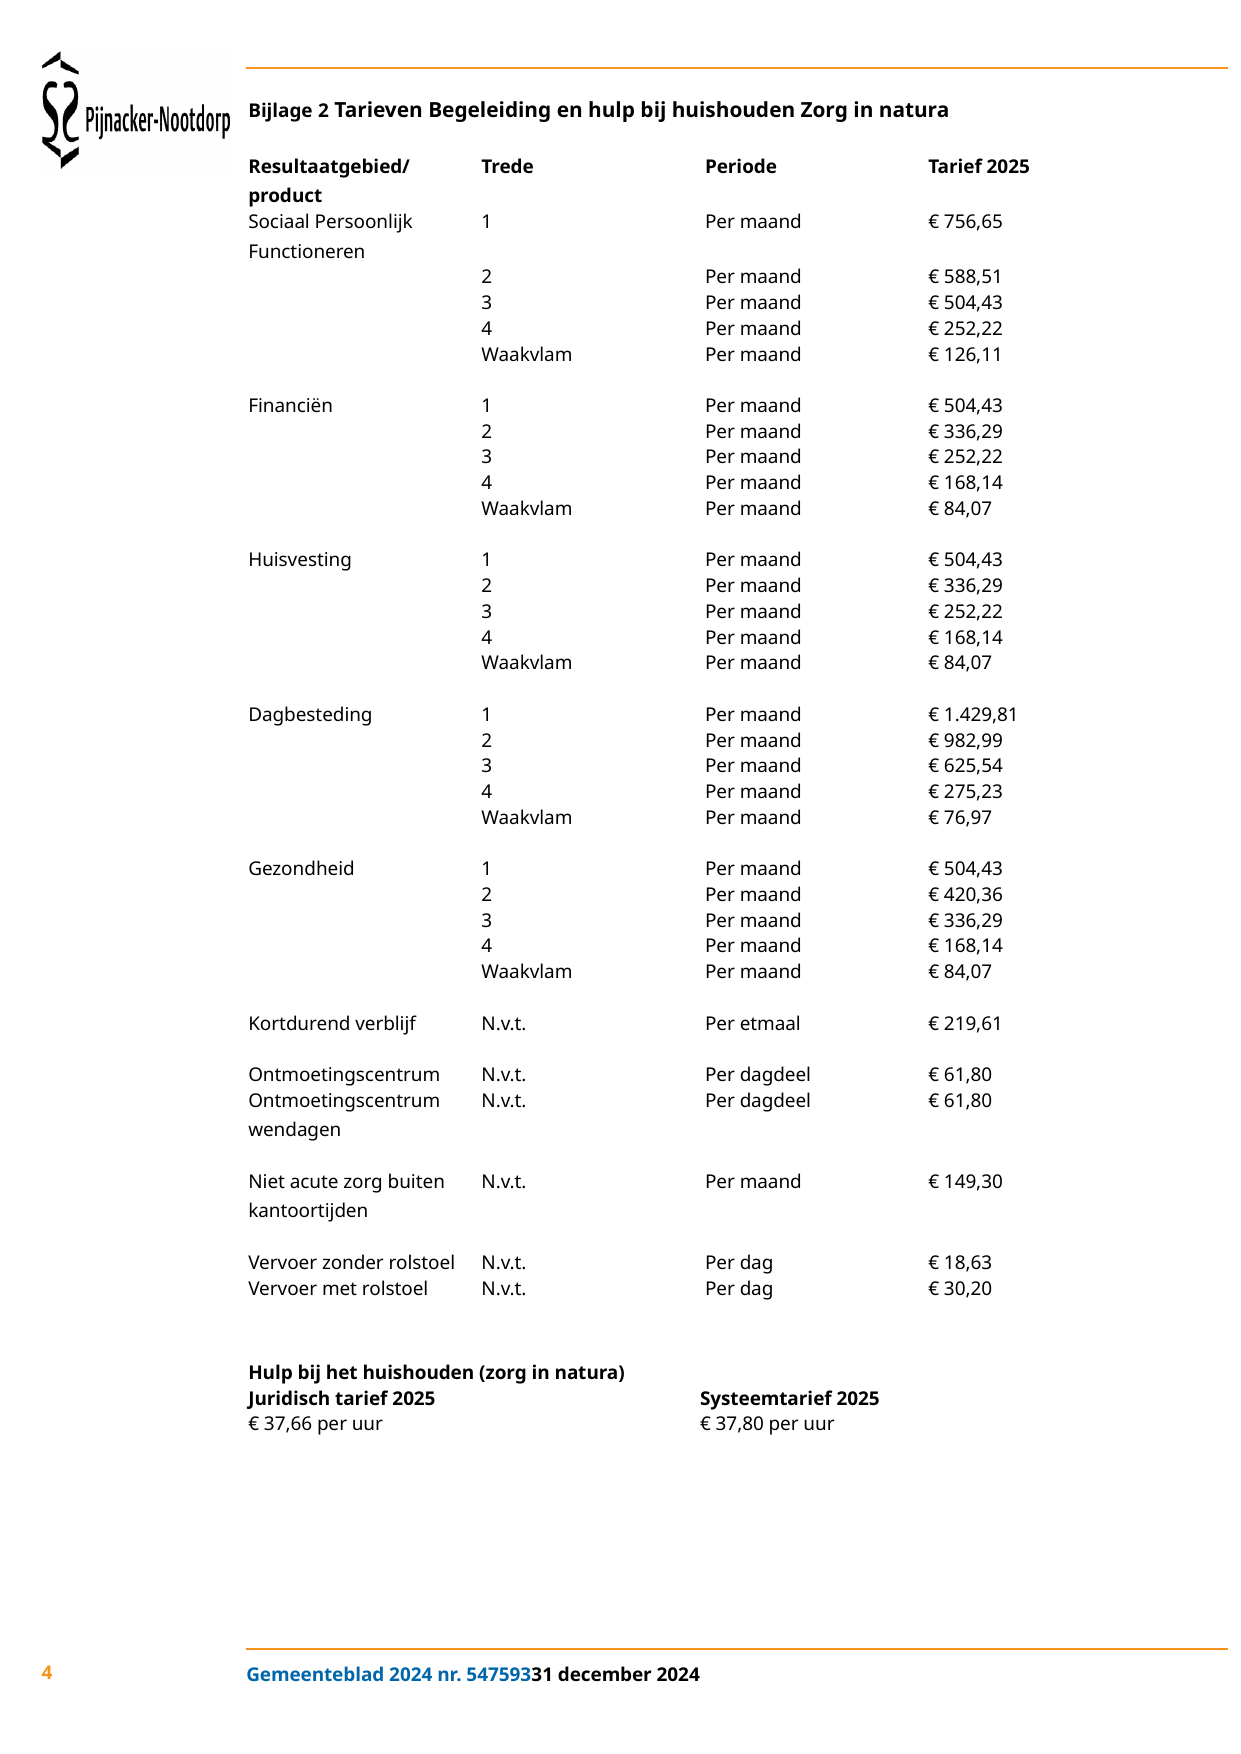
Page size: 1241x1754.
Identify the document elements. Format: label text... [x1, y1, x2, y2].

table_cell € 420,36 [928, 881, 1152, 907]
table_cell [248, 1301, 1152, 1326]
table_cell Per maand [705, 470, 928, 495]
table_cell € 252,22 [928, 444, 1152, 469]
table_cell 1 [481, 208, 705, 264]
table_cell 2 [481, 418, 705, 444]
table_cell € 336,29 [928, 418, 1152, 444]
table_cell Per maand [705, 753, 928, 778]
table_cell [248, 650, 481, 675]
table_cell [248, 907, 481, 933]
table_cell € 504,43 [928, 547, 1152, 572]
table_cell Per maand [705, 804, 928, 830]
table_cell [248, 367, 1152, 392]
table_cell Waakvlam [481, 495, 705, 521]
table_cell 2 [481, 264, 705, 289]
table_cell Per maand [705, 444, 928, 469]
table_cell € 76,97 [928, 804, 1152, 830]
table_cell 4 [481, 933, 705, 958]
table_cell [248, 418, 481, 444]
table_cell Vervoer zonder rolstoel [248, 1249, 481, 1275]
table_cell € 219,61 [928, 1010, 1152, 1036]
table_cell Per maand [705, 624, 928, 649]
table_cell € 1.429,81 [928, 701, 1152, 727]
table_cell € 168,14 [928, 624, 1152, 649]
table_header Periode [705, 153, 928, 208]
table_cell Per maand [705, 547, 928, 572]
table_cell 4 [481, 778, 705, 804]
table_header Tarief 2025 [928, 153, 1152, 208]
table_cell 4 [481, 470, 705, 495]
table_cell € 61,80 [928, 1061, 1152, 1087]
table_cell Per maand [705, 208, 928, 264]
table_cell Per dagdeel [705, 1087, 928, 1142]
table_cell € 126,11 [928, 341, 1152, 367]
table_cell € 588,51 [928, 264, 1152, 289]
table_cell € 84,07 [928, 650, 1152, 675]
table_cell Per maand [705, 264, 928, 289]
table_cell € 336,29 [928, 573, 1152, 598]
table_cell Per maand [705, 1168, 928, 1223]
table_cell 3 [481, 444, 705, 469]
table_cell [248, 521, 1152, 547]
table_cell € 252,22 [928, 598, 1152, 624]
table_cell Per maand [705, 958, 928, 984]
table_cell [248, 984, 1152, 1010]
table_cell 3 [481, 598, 705, 624]
table_cell 2 [481, 727, 705, 752]
table_cell € 168,14 [928, 933, 1152, 958]
table_cell [248, 778, 481, 804]
table_cell € 756,65 [928, 208, 1152, 264]
table_cell 4 [481, 624, 705, 649]
table_cell 2 [481, 881, 705, 907]
table_cell Per maand [705, 495, 928, 521]
table_cell [248, 958, 481, 984]
table_cell € 37,66 per uur [248, 1411, 700, 1436]
table_cell N.v.t. [481, 1275, 705, 1301]
table_cell [248, 573, 481, 598]
table_cell N.v.t. [481, 1010, 705, 1036]
table_cell € 275,23 [928, 778, 1152, 804]
table_cell € 504,43 [928, 392, 1152, 418]
table_cell Systeemtarief 2025 [700, 1385, 1152, 1411]
table_cell Per maand [705, 933, 928, 958]
table_cell € 37,80 per uur [700, 1411, 1152, 1436]
table_cell [248, 1142, 1152, 1168]
table_cell Per maand [705, 392, 928, 418]
table_cell 3 [481, 753, 705, 778]
table_cell N.v.t. [481, 1168, 705, 1223]
table_cell [248, 1036, 1152, 1061]
table_cell Per maand [705, 855, 928, 881]
table_cell € 61,80 [928, 1087, 1152, 1142]
table_cell Per dag [705, 1249, 928, 1275]
table_cell Huisvesting [248, 547, 481, 572]
table_cell Per maand [705, 418, 928, 444]
text Bijlage 2 Tarieven Begeleiding en hulp bij huishouden Zorg in natura [248, 95, 1152, 123]
table_cell € 84,07 [928, 958, 1152, 984]
table_cell Per maand [705, 573, 928, 598]
table_cell [248, 675, 1152, 701]
table_cell [248, 727, 481, 752]
table_cell € 336,29 [928, 907, 1152, 933]
table_cell Per maand [705, 778, 928, 804]
table_cell [248, 444, 481, 469]
table_cell [248, 315, 481, 341]
table_cell € 149,30 [928, 1168, 1152, 1223]
table_cell Ontmoetingscentrum [248, 1061, 481, 1087]
table_cell € 982,99 [928, 727, 1152, 752]
table_cell Dagbesteding [248, 701, 481, 727]
table_cell 1 [481, 392, 705, 418]
table_cell Sociaal Persoonlijk Functioneren [248, 208, 481, 264]
table_cell € 84,07 [928, 495, 1152, 521]
table_cell Per maand [705, 907, 928, 933]
table_cell [248, 624, 481, 649]
table_cell Kortdurend verblijf [248, 1010, 481, 1036]
table_cell 3 [481, 289, 705, 315]
table_cell € 504,43 [928, 289, 1152, 315]
table_cell 1 [481, 547, 705, 572]
table_cell 1 [481, 855, 705, 881]
table_cell Waakvlam [481, 958, 705, 984]
table_cell Juridisch tarief 2025 [248, 1385, 700, 1411]
table_cell [248, 881, 481, 907]
table_cell € 625,54 [928, 753, 1152, 778]
table_cell Per dag [705, 1275, 928, 1301]
table_header Hulp bij het huishouden (zorg in natura) [248, 1359, 1152, 1385]
table_header Trede [481, 153, 705, 208]
table_cell Niet acute zorg buiten kantoortijden [248, 1168, 481, 1223]
table_cell Per etmaal [705, 1010, 928, 1036]
table_cell € 504,43 [928, 855, 1152, 881]
table_cell [248, 470, 481, 495]
table_cell 2 [481, 573, 705, 598]
table_cell N.v.t. [481, 1061, 705, 1087]
table_cell € 168,14 [928, 470, 1152, 495]
table_cell [248, 753, 481, 778]
table_cell € 18,63 [928, 1249, 1152, 1275]
table_cell Per dagdeel [705, 1061, 928, 1087]
table_cell € 252,22 [928, 315, 1152, 341]
table_cell [248, 264, 481, 289]
table_cell Vervoer met rolstoel [248, 1275, 481, 1301]
table_cell [248, 830, 1152, 855]
table_cell Per maand [705, 341, 928, 367]
table_cell Waakvlam [481, 650, 705, 675]
table_cell Per maand [705, 650, 928, 675]
table_cell [248, 1223, 1152, 1249]
table_cell Waakvlam [481, 341, 705, 367]
table_cell € 30,20 [928, 1275, 1152, 1301]
table_cell Per maand [705, 881, 928, 907]
table_cell [248, 933, 481, 958]
table_cell Waakvlam [481, 804, 705, 830]
table_cell Financiën [248, 392, 481, 418]
table_header Resultaatgebied/product [248, 153, 481, 208]
table_cell N.v.t. [481, 1087, 705, 1142]
table_cell Per maand [705, 315, 928, 341]
table_cell [248, 598, 481, 624]
table_cell 4 [481, 315, 705, 341]
table_cell Per maand [705, 727, 928, 752]
table_cell [248, 495, 481, 521]
picture [41, 47, 231, 172]
table_cell [248, 341, 481, 367]
table_cell Per maand [705, 701, 928, 727]
table_cell 1 [481, 701, 705, 727]
table_cell Ontmoetingscentrum wendagen [248, 1087, 481, 1142]
table_cell Gezondheid [248, 855, 481, 881]
table_cell 3 [481, 907, 705, 933]
table_cell Per maand [705, 289, 928, 315]
table_cell Per maand [705, 598, 928, 624]
table_cell [248, 289, 481, 315]
table_cell N.v.t. [481, 1249, 705, 1275]
table_cell [248, 804, 481, 830]
